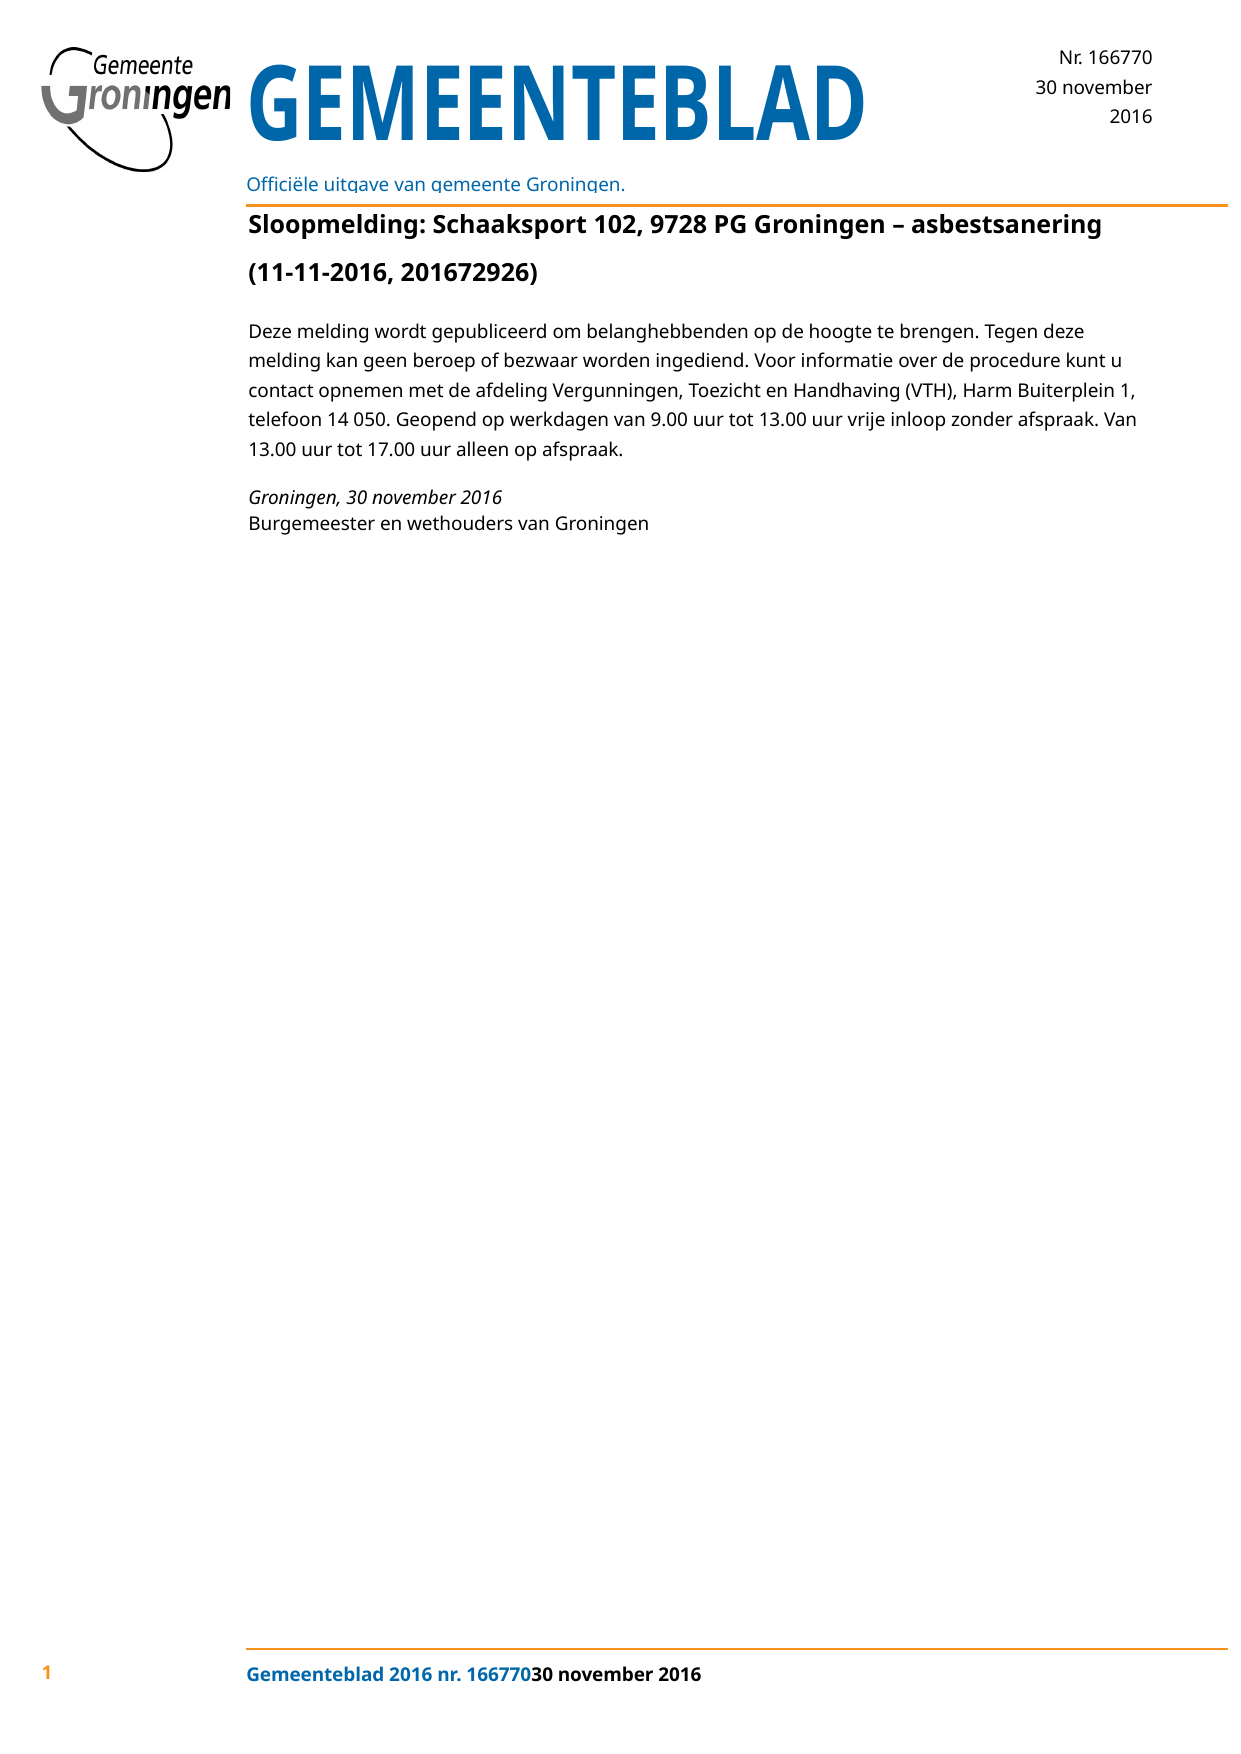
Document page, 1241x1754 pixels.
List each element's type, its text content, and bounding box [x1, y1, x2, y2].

text Sloopmelding: Schaaksport 102, 9728 PG Groningen – asbestsanering (11-11-2016, 201672926) [248, 207, 1152, 288]
picture [41, 47, 231, 172]
text Groningen, 30 november 2016 [248, 484, 1152, 510]
text Deze melding wordt gepubliceerd om belanghebbenden op de hoogte te brengen. Tegen deze melding kan geen beroep of bezwaar worden ingediend. Voor informatie over de procedure kunt u contact opnemen met de afdeling Vergunningen, Toezicht en Handhaving (VTH), Harm Buiterplein 1, telefoon 14 050. Geopend op werkdagen van 9.00 uur tot 13.00 uur vrije inloop zonder afspraak. Van 13.00 uur tot 17.00 uur alleen op afspraak. [248, 318, 1152, 462]
text Burgemeester en wethouders van Groningen [248, 510, 1152, 536]
